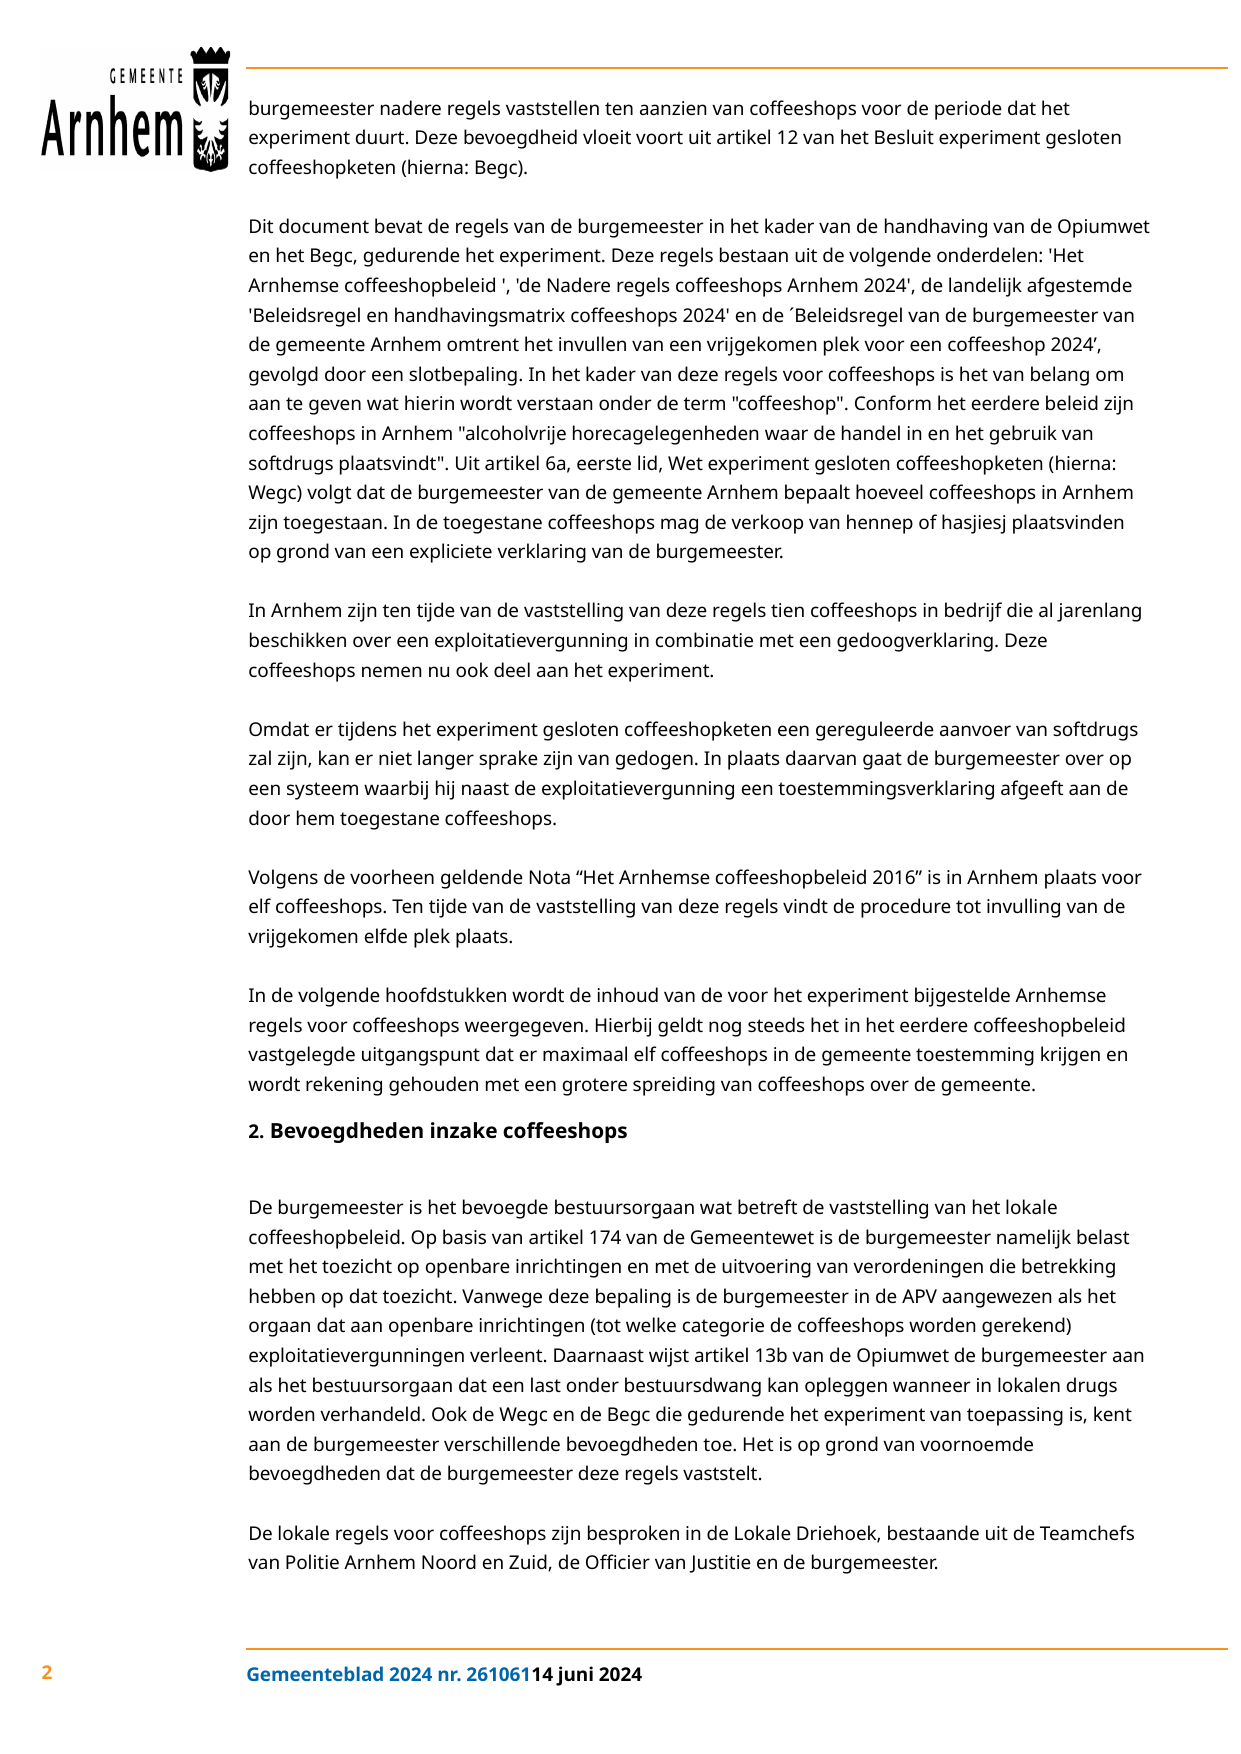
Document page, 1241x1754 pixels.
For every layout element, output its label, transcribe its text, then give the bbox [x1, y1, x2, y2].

text In de volgende hoofdstukken wordt de inhoud van de voor het experiment bijgestelde Arnhemse regels voor coffeeshops weergegeven. Hierbij geldt nog steeds het in het eerdere coffeeshopbeleid vastgelegde uitgangspunt dat er maximaal elf coffeeshops in de gemeente toestemming krijgen en wordt rekening gehouden met een grotere spreiding van coffeeshops over de gemeente. [248, 982, 1152, 1097]
text In Arnhem zijn ten tijde van de vaststelling van deze regels tien coffeeshops in bedrijf die al jarenlang beschikken over een exploitatievergunning in combinatie met een gedoogverklaring. Deze coffeeshops nemen nu ook deel aan het experiment. [248, 598, 1152, 683]
text Volgens de voorheen geldende Nota “Het Arnhemse coffeeshopbeleid 2016” is in Arnhem plaats voor elf coffeeshops. Ten tijde van de vaststelling van deze regels vindt de procedure tot invulling van de vrijgekomen elfde plek plaats. [248, 864, 1152, 949]
text burgemeester nadere regels vaststellen ten aanzien van coffeeshops voor de periode dat het experiment duurt. Deze bevoegdheid vloeit voort uit artikel 12 van het Besluit experiment gesloten coffeeshopketen (hierna: Begc). [248, 95, 1152, 180]
text Dit document bevat de regels van de burgemeester in het kader van de handhaving van de Opiumwet en het Begc, gedurende het experiment. Deze regels bestaan uit de volgende onderdelen: 'Het Arnhemse coffeeshopbeleid ', 'de Nadere regels coffeeshops Arnhem 2024', de landelijk afgestemde 'Beleidsregel en handhavingsmatrix coffeeshops 2024' en de ´Beleidsregel van de burgemeester van de gemeente Arnhem omtrent het invullen van een vrijgekomen plek voor een coffeeshop 2024’, gevolgd door een slotbepaling. In het kader van deze regels voor coffeeshops is het van belang om aan te geven wat hierin wordt verstaan onder de term "coffeeshop". Conform het eerdere beleid zijn coffeeshops in Arnhem "alcoholvrije horecagelegenheden waar de handel in en het gebruik van softdrugs plaatsvindt". Uit artikel 6a, eerste lid, Wet experiment gesloten coffeeshopketen (hierna: Wegc) volgt dat de burgemeester van de gemeente Arnhem bepaalt hoeveel coffeeshops in Arnhem zijn toegestaan. In de toegestane coffeeshops mag de verkoop van hennep of hasjiesj plaatsvinden op grond van een expliciete verklaring van de burgemeester. [248, 213, 1152, 564]
picture [41, 47, 231, 172]
text De lokale regels voor coffeeshops zijn besproken in de Lokale Driehoek, bestaande uit de Teamchefs van Politie Arnhem Noord en Zuid, de Officier van Justitie en de burgemeester. [248, 1520, 1152, 1575]
text 2. Bevoegdheden inzake coffeeshops [248, 1117, 1152, 1145]
text Omdat er tijdens het experiment gesloten coffeeshopketen een gereguleerde aanvoer van softdrugs zal zijn, kan er niet langer sprake zijn van gedogen. In plaats daarvan gaat de burgemeester over op een systeem waarbij hij naast de exploitatievergunning een toestemmingsverklaring afgeeft aan de door hem toegestane coffeeshops. [248, 716, 1152, 831]
text De burgemeester is het bevoegde bestuursorgaan wat betreft de vaststelling van het lokale coffeeshopbeleid. Op basis van artikel 174 van de Gemeentewet is de burgemeester namelijk belast met het toezicht op openbare inrichtingen en met de uitvoering van verordeningen die betrekking hebben op dat toezicht. Vanwege deze bepaling is de burgemeester in de APV aangewezen als het orgaan dat aan openbare inrichtingen (tot welke categorie de coffeeshops worden gerekend) exploitatievergunningen verleent. Daarnaast wijst artikel 13b van de Opiumwet de burgemeester aan als het bestuursorgaan dat een last onder bestuursdwang kan opleggen wanneer in lokalen drugs worden verhandeld. Ook de Wegc en de Begc die gedurende het experiment van toepassing is, kent aan de burgemeester verschillende bevoegdheden toe. Het is op grond van voornoemde bevoegdheden dat de burgemeester deze regels vaststelt. [248, 1194, 1152, 1486]
